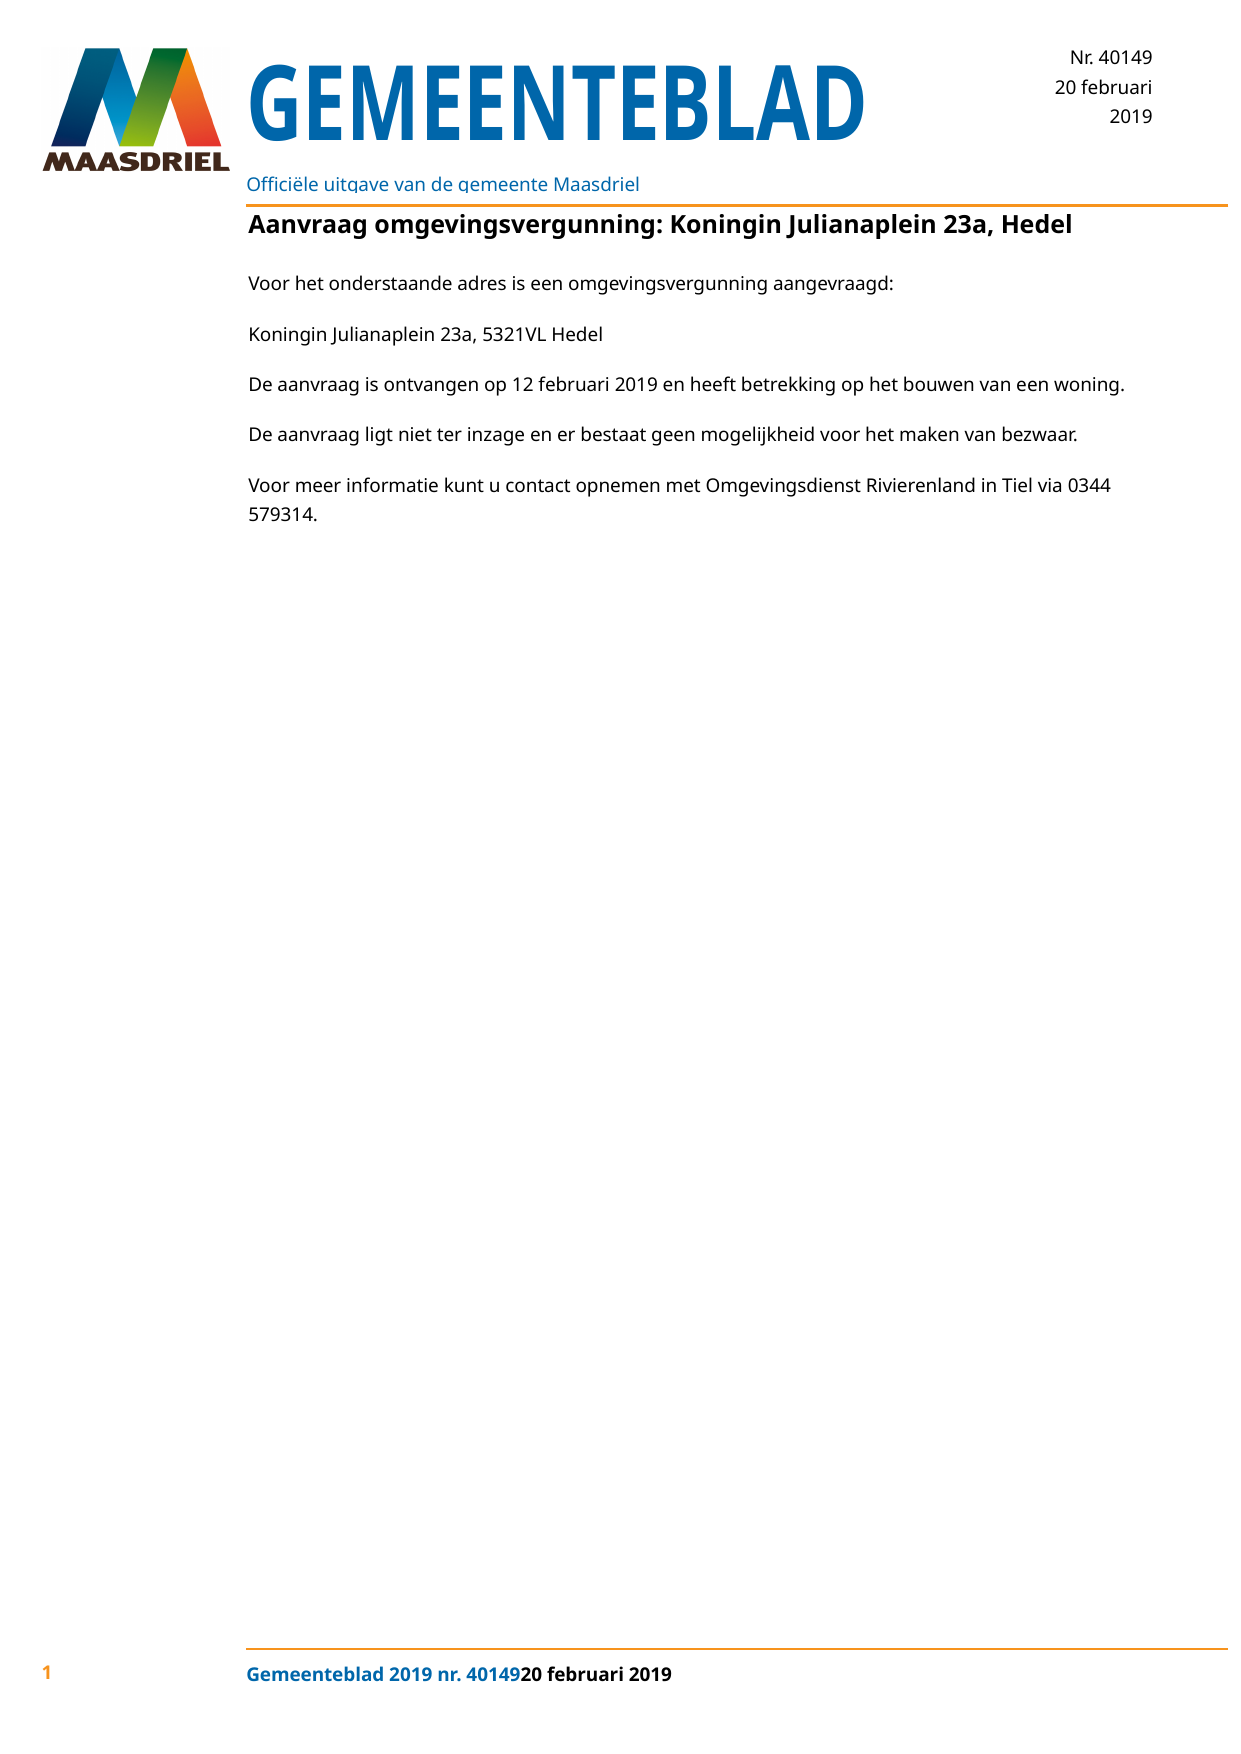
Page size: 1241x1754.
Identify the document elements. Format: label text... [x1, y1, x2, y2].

text Koningin Julianaplein 23a, 5321VL Hedel [248, 321, 1152, 346]
text Aanvraag omgevingsvergunning: Koningin Julianaplein 23a, Hedel [248, 207, 1152, 241]
text Voor meer informatie kunt u contact opnemen met Omgevingsdienst Rivierenland in Tiel via 0344 579314. [248, 472, 1152, 527]
picture [41, 47, 231, 172]
text Voor het onderstaande adres is een omgevingsvergunning aangevraagd: [248, 270, 1152, 296]
text De aanvraag ligt niet ter inzage en er bestaat geen mogelijkheid voor het maken van bezwaar. [248, 422, 1152, 447]
text De aanvraag is ontvangen op 12 februari 2019 en heeft betrekking op het bouwen van een woning. [248, 371, 1152, 397]
